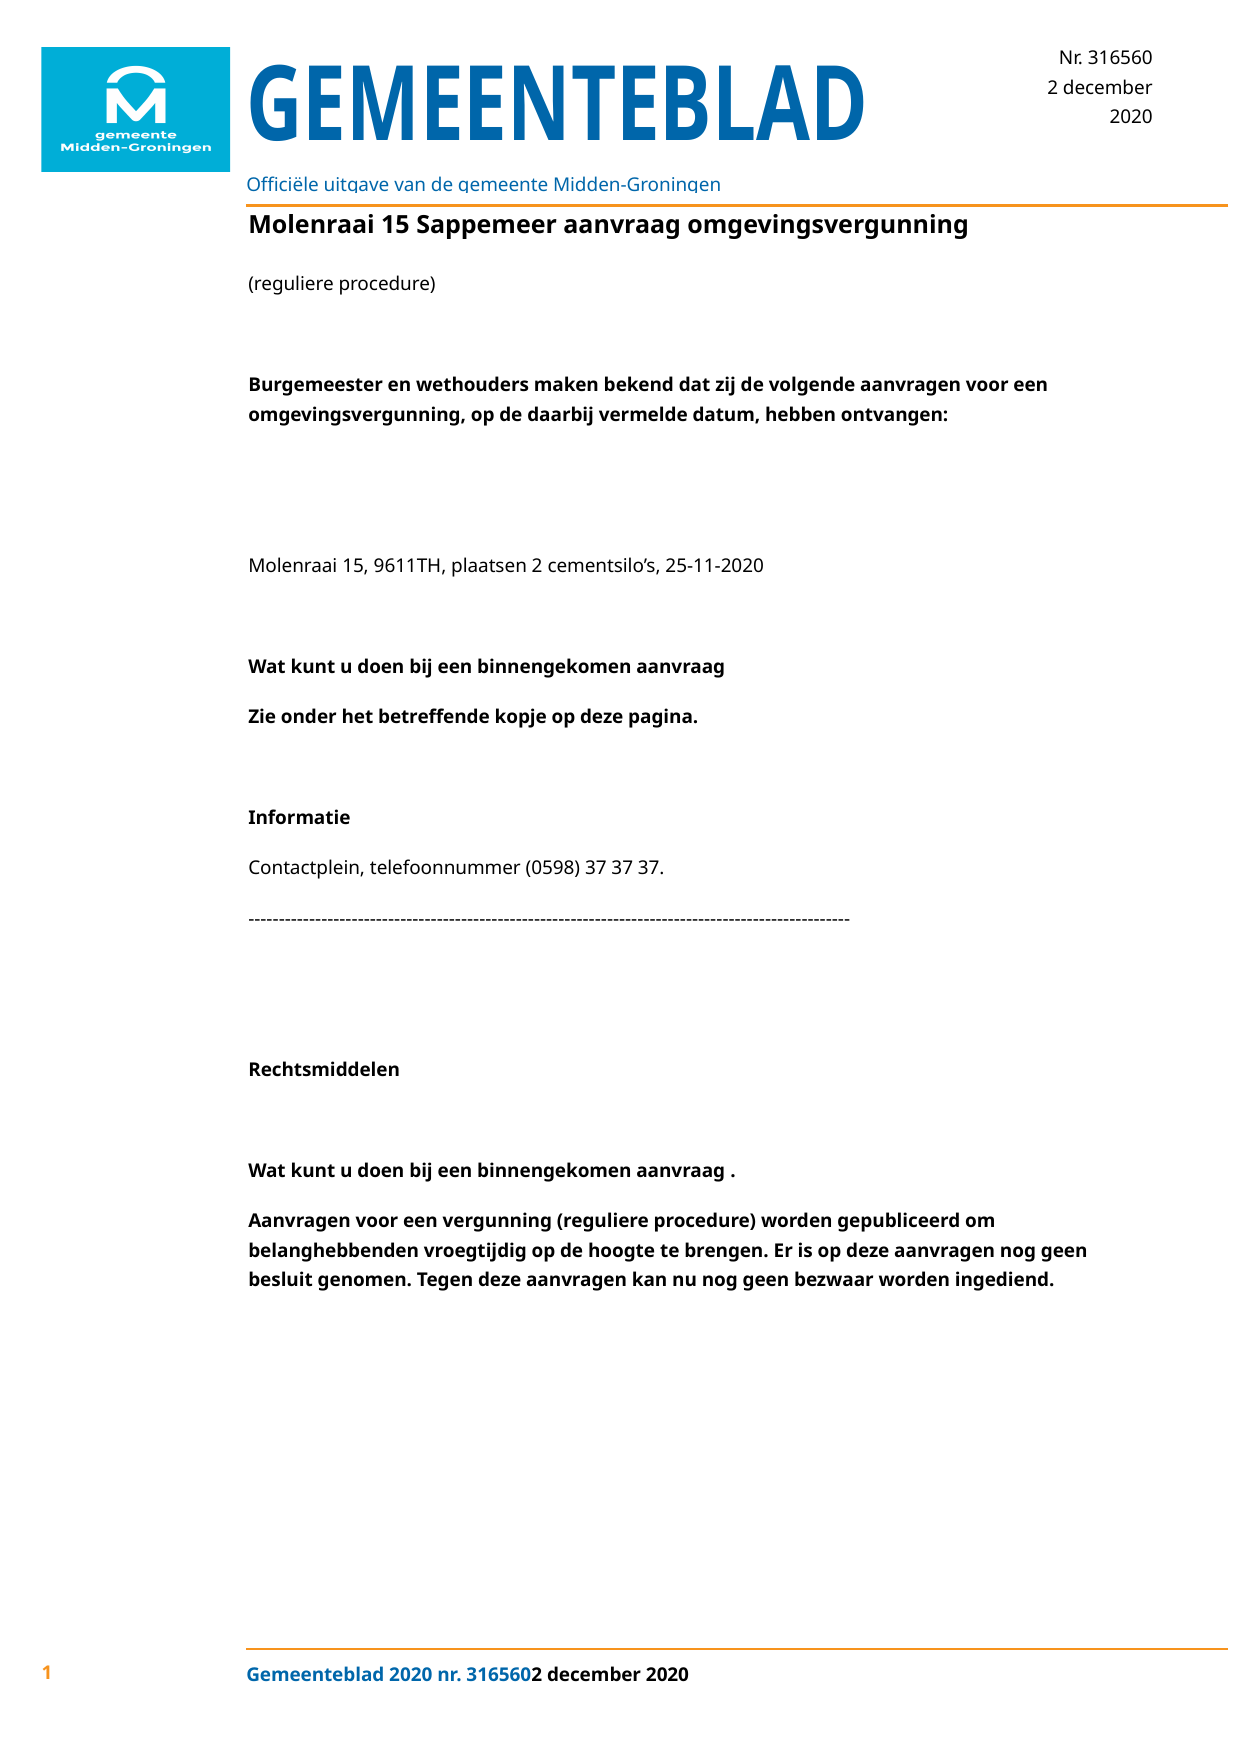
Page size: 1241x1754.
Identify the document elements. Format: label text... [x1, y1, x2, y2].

picture [184, 146, 190, 153]
text Contactplein, telefoonnummer (0598) 37 37 37. [248, 854, 1152, 880]
text Molenraai 15 Sappemeer aanvraag omgevingsvergunning [248, 207, 1152, 241]
text Molenraai 15, 9611TH, plaatsen 2 cementsilo’s, 25-11-2020 [248, 552, 1152, 578]
text (reguliere procedure) [248, 270, 1152, 296]
picture [108, 66, 164, 82]
text Wat kunt u doen bij een binnengekomen aanvraag [248, 653, 1152, 678]
text Zie onder het betreffende kopje op deze pagina. [248, 703, 1152, 729]
picture [107, 89, 165, 122]
text Informatie [248, 804, 1152, 830]
text --------------------------------------------------------------------------------------------------- [248, 905, 1152, 931]
text Aanvragen voor een vergunning (reguliere procedure) worden gepubliceerd om belanghebbenden vroegtijdig op de hoogte te brengen. Er is op deze aanvragen nog geen besluit genomen. Tegen deze aanvragen kan nu nog geen bezwaar worden ingediend. [248, 1207, 1152, 1292]
text Wat kunt u doen bij een binnengekomen aanvraag . [248, 1157, 1152, 1183]
text Rechtsmiddelen [248, 1056, 1152, 1082]
text Burgemeester en wethouders maken bekend dat zij de volgende aanvragen voor een omgevingsvergunning, op de daarbij vermelde datum, hebben ontvangen: [248, 371, 1152, 426]
